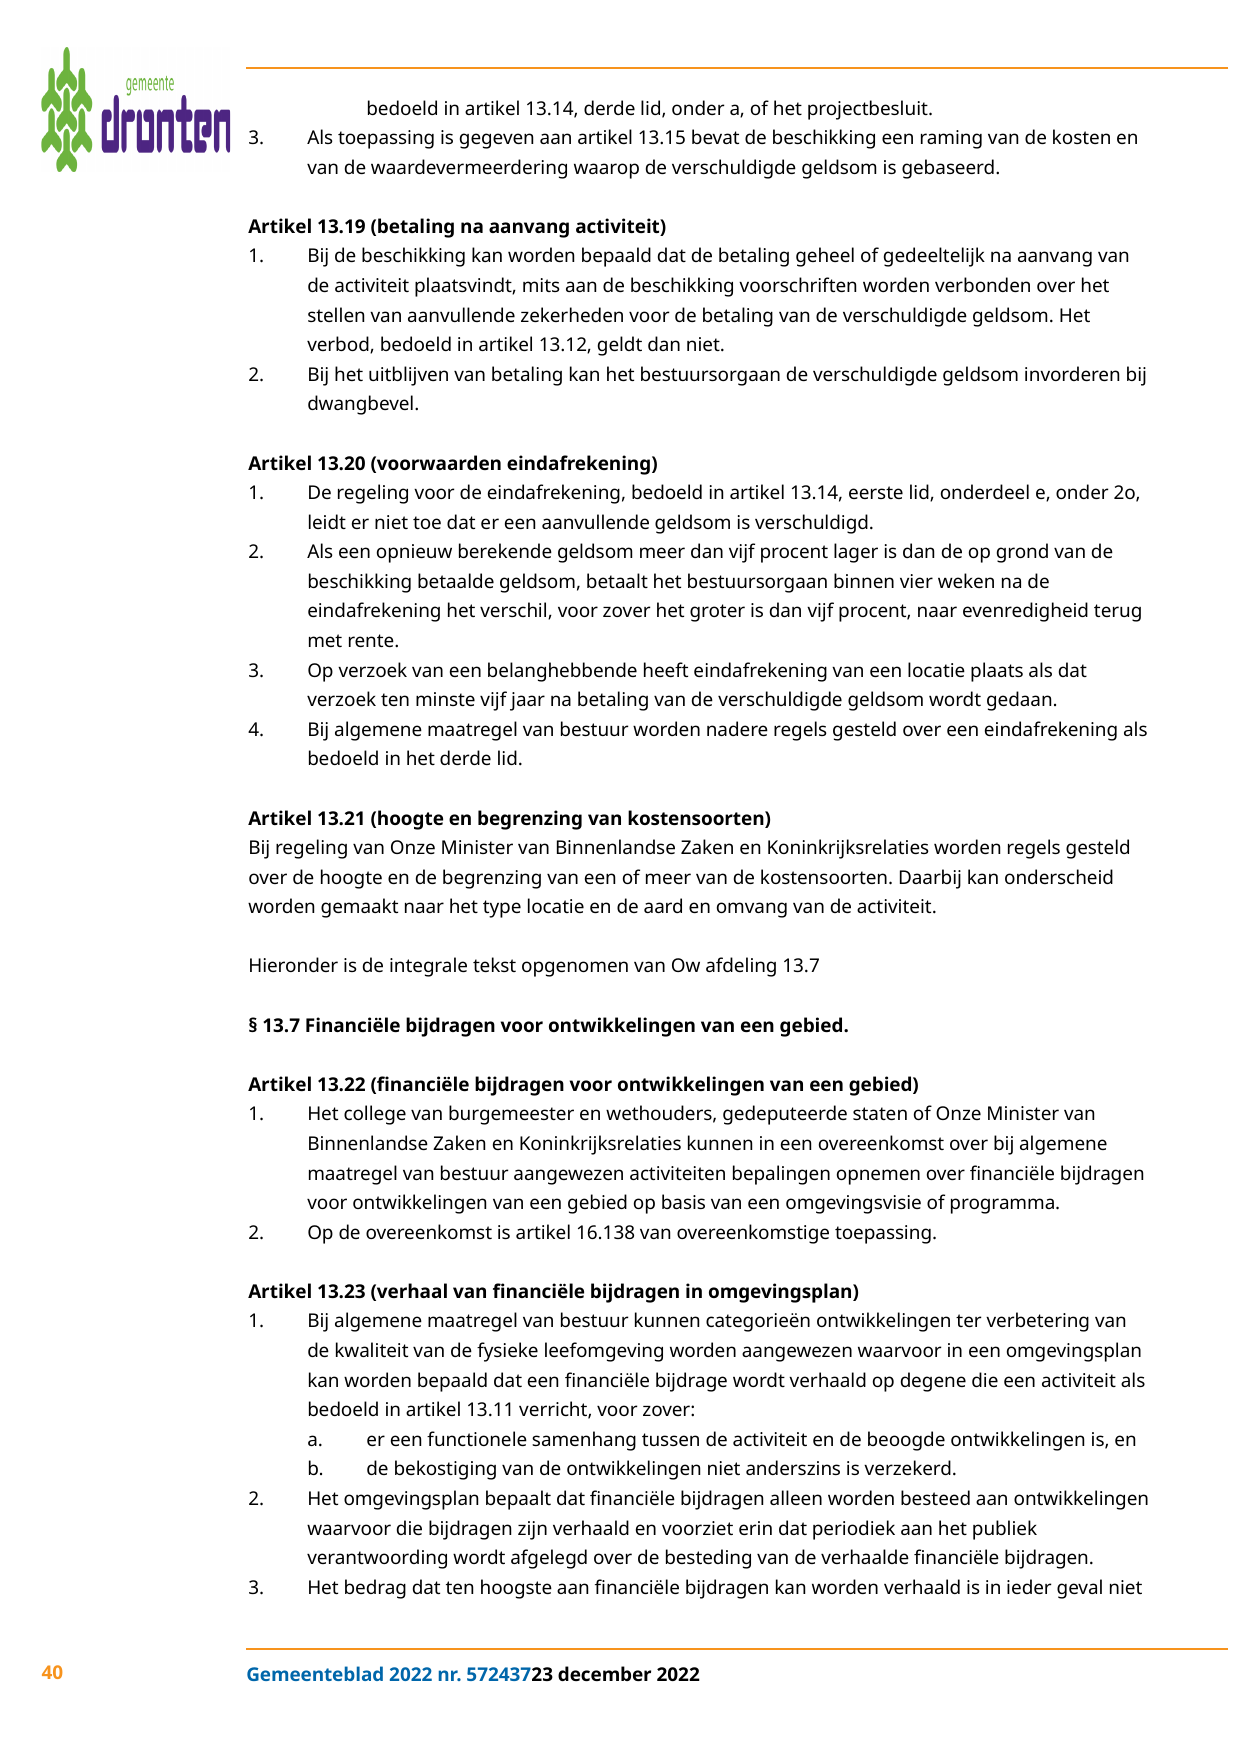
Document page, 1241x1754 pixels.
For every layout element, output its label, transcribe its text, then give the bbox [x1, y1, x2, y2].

list de bekostiging van de ontwikkelingen niet anderszins is verzekerd. [307, 1456, 1152, 1481]
list Op verzoek van een belanghebbende heeft eindafrekening van een locatie plaats als dat verzoek ten minste vijf jaar na betaling van de verschuldigde geldsom wordt gedaan. [248, 657, 1152, 712]
list er een functionele samenhang tussen de activiteit en de beoogde ontwikkelingen is, en [307, 1426, 1152, 1452]
list Op de overeenkomst is artikel 16.138 van overeenkomstige toepassing. [248, 1219, 1152, 1245]
list De regeling voor de eindafrekening, bedoeld in artikel 13.14, eerste lid, onderdeel e, onder 2o, leidt er niet toe dat er een aanvullende geldsom is verschuldigd. [248, 479, 1152, 535]
list Het bedrag dat ten hoogste aan financiële bijdragen kan worden verhaald is in ieder geval niet [248, 1574, 1152, 1600]
list Bij het uitblijven van betaling kan het bestuursorgaan de verschuldigde geldsom invorderen bij dwangbevel. [248, 361, 1152, 416]
list Bij de beschikking kan worden bepaald dat de betaling geheel of gedeeltelijk na aanvang van de activiteit plaatsvindt, mits aan de beschikking voorschriften worden verbonden over het stellen van aanvullende zekerheden voor de betaling van de verschuldigde geldsom. Het verbod, bedoeld in artikel 13.12, geldt dan niet. [248, 243, 1152, 357]
list Als toepassing is gegeven aan artikel 13.15 bevat de beschikking een raming van de kosten en van de waardevermeerdering waarop de verschuldigde geldsom is gebaseerd. [248, 124, 1152, 180]
list Als een opnieuw berekende geldsom meer dan vijf procent lager is dan de op grond van de beschikking betaalde geldsom, betaalt het bestuursorgaan binnen vier weken na de eindafrekening het verschil, voor zover het groter is dan vijf procent, naar evenredigheid terug met rente. [248, 538, 1152, 653]
text Bij regeling van Onze Minister van Binnenlandse Zaken en Koninkrijksrelaties worden regels gesteld over de hoogte en de begrenzing van een of meer van de kostensoorten. Daarbij kan onderscheid worden gemaakt naar het type locatie en de aard en omvang van de activiteit. [248, 834, 1152, 919]
text Artikel 13.21 (hoogte en begrenzing van kostensoorten) [248, 805, 1152, 831]
text Artikel 13.23 (verhaal van financiële bijdragen in omgevingsplan) [248, 1278, 1152, 1304]
list Bij algemene maatregel van bestuur worden nadere regels gesteld over een eindafrekening als bedoeld in het derde lid. [248, 716, 1152, 771]
list Het omgevingsplan bepaalt dat financiële bijdragen alleen worden besteed aan ontwikkelingen waarvoor die bijdragen zijn verhaald en voorziet erin dat periodiek aan het publiek verantwoording wordt afgelegd over de besteding van de verhaalde financiële bijdragen. [248, 1485, 1152, 1570]
text § 13.7 Financiële bijdragen voor ontwikkelingen van een gebied. [248, 1012, 1152, 1038]
text Artikel 13.20 (voorwaarden eindafrekening) [248, 450, 1152, 476]
picture [41, 47, 231, 172]
list bedoeld in artikel 13.14, derde lid, onder a, of het projectbesluit. [307, 95, 1152, 121]
list Bij algemene maatregel van bestuur kunnen categorieën ontwikkelingen ter verbetering van de kwaliteit van de fysieke leefomgeving worden aangewezen waarvoor in een omgevingsplan kan worden bepaald dat een financiële bijdrage wordt verhaald op degene die een activiteit als bedoeld in artikel 13.11 verricht, voor zover: [248, 1308, 1152, 1422]
text Hieronder is de integrale tekst opgenomen van Ow afdeling 13.7 [248, 953, 1152, 978]
list Het college van burgemeester en wethouders, gedeputeerde staten of Onze Minister van Binnenlandse Zaken en Koninkrijksrelaties kunnen in een overeenkomst over bij algemene maatregel van bestuur aangewezen activiteiten bepalingen opnemen over financiële bijdragen voor ontwikkelingen van een gebied op basis van een omgevingsvisie of programma. [248, 1101, 1152, 1215]
text Artikel 13.19 (betaling na aanvang activiteit) [248, 213, 1152, 239]
text Artikel 13.22 (financiële bijdragen voor ontwikkelingen van een gebied) [248, 1071, 1152, 1097]
